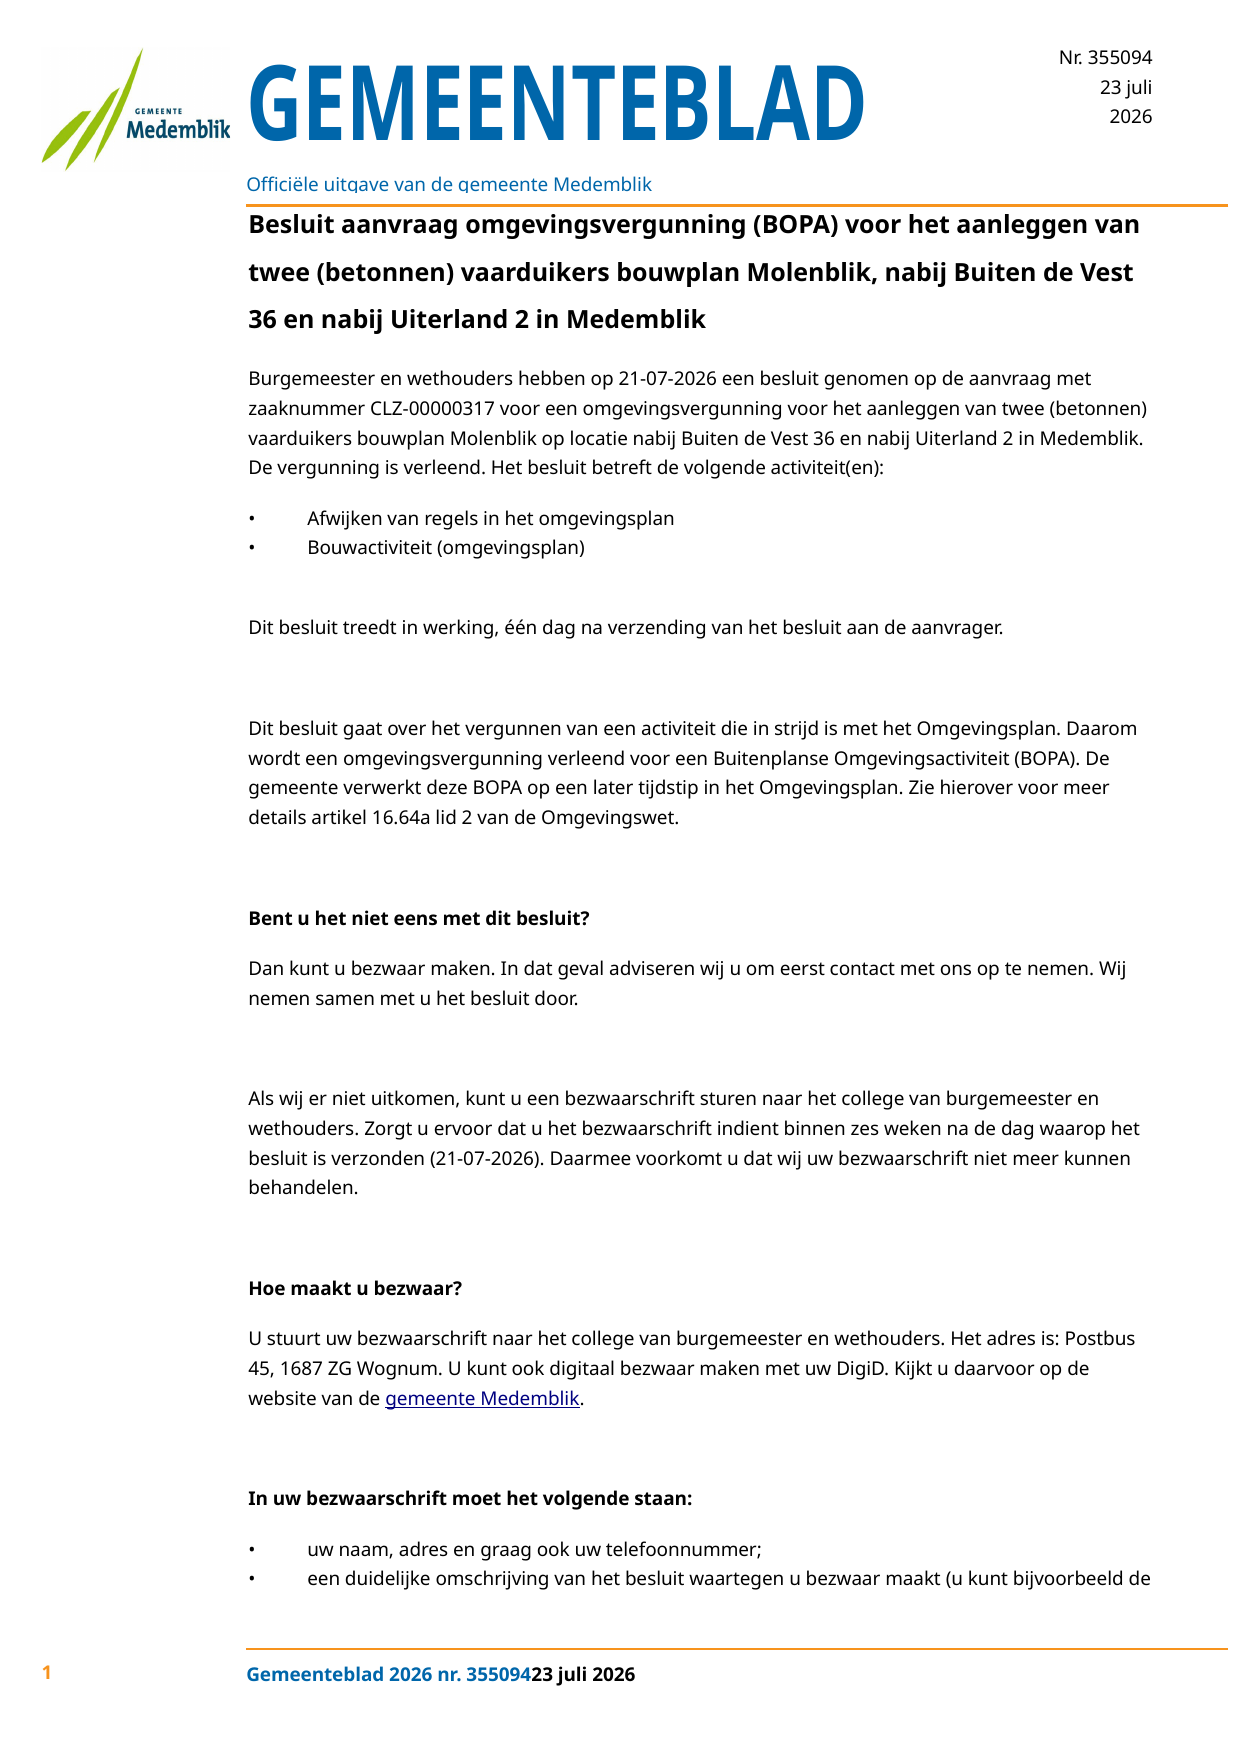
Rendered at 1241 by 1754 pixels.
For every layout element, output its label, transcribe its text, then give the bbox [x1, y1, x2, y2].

list een duidelijke omschrijving van het besluit waartegen u bezwaar maakt (u kunt bijvoorbeeld de [248, 1566, 1152, 1591]
list Bouwactiviteit (omgevingsplan) [248, 534, 1152, 560]
text In uw bezwaarschrift moet het volgende staan: [248, 1486, 1152, 1511]
list uw naam, adres en graag ook uw telefoonnummer; [248, 1536, 1152, 1562]
text Bent u het niet eens met dit besluit? [248, 905, 1152, 930]
text Dan kunt u bezwaar maken. In dat geval adviseren wij u om eerst contact met ons op te nemen. Wij nemen samen met u het besluit door. [248, 955, 1152, 1010]
list Afwijken van regels in het omgevingsplan [248, 505, 1152, 530]
text Burgemeester en wethouders hebben op 21-07-2026 een besluit genomen op de aanvraag met zaaknummer CLZ-00000317 voor een omgevingsvergunning voor het aanleggen van twee (betonnen) vaarduikers bouwplan Molenblik op locatie nabij Buiten de Vest 36 en nabij Uiterland 2 in Medemblik. De vergunning is verleend. Het besluit betreft de volgende activiteit(en): [248, 366, 1152, 480]
text Als wij er niet uitkomen, kunt u een bezwaarschrift sturen naar het college van burgemeester en wethouders. Zorgt u ervoor dat u het bezwaarschrift indient binnen zes weken na de dag waarop het besluit is verzonden (21-07-2026). Daarmee voorkomt u dat wij uw bezwaarschrift niet meer kunnen behandelen. [248, 1086, 1152, 1200]
text U stuurt uw bezwaarschrift naar het college van burgemeester en wethouders. Het adres is: Postbus 45, 1687 ZG Wognum. U kunt ook digitaal bezwaar maken met uw DigiD. Kijkt u daarvoor op de website van de gemeente Medemblik. [248, 1326, 1152, 1410]
text Dit besluit treedt in werking, één dag na verzending van het besluit aan de aanvrager. [248, 614, 1152, 640]
text Dit besluit gaat over het vergunnen van een activiteit die in strijd is met het Omgevingsplan. Daarom wordt een omgevingsvergunning verleend voor een Buitenplanse Omgevingsactiviteit (BOPA). De gemeente verwerkt deze BOPA op een later tijdstip in het Omgevingsplan. Zie hierover voor meer details artikel 16.64a lid 2 van de Omgevingswet. [248, 715, 1152, 829]
text Hoe maakt u bezwaar? [248, 1275, 1152, 1301]
text Besluit aanvraag omgevingsvergunning (BOPA) voor het aanleggen van twee (betonnen) vaarduikers bouwplan Molenblik, nabij Buiten de Vest 36 en nabij Uiterland 2 in Medemblik [248, 207, 1152, 336]
picture [41, 47, 231, 172]
